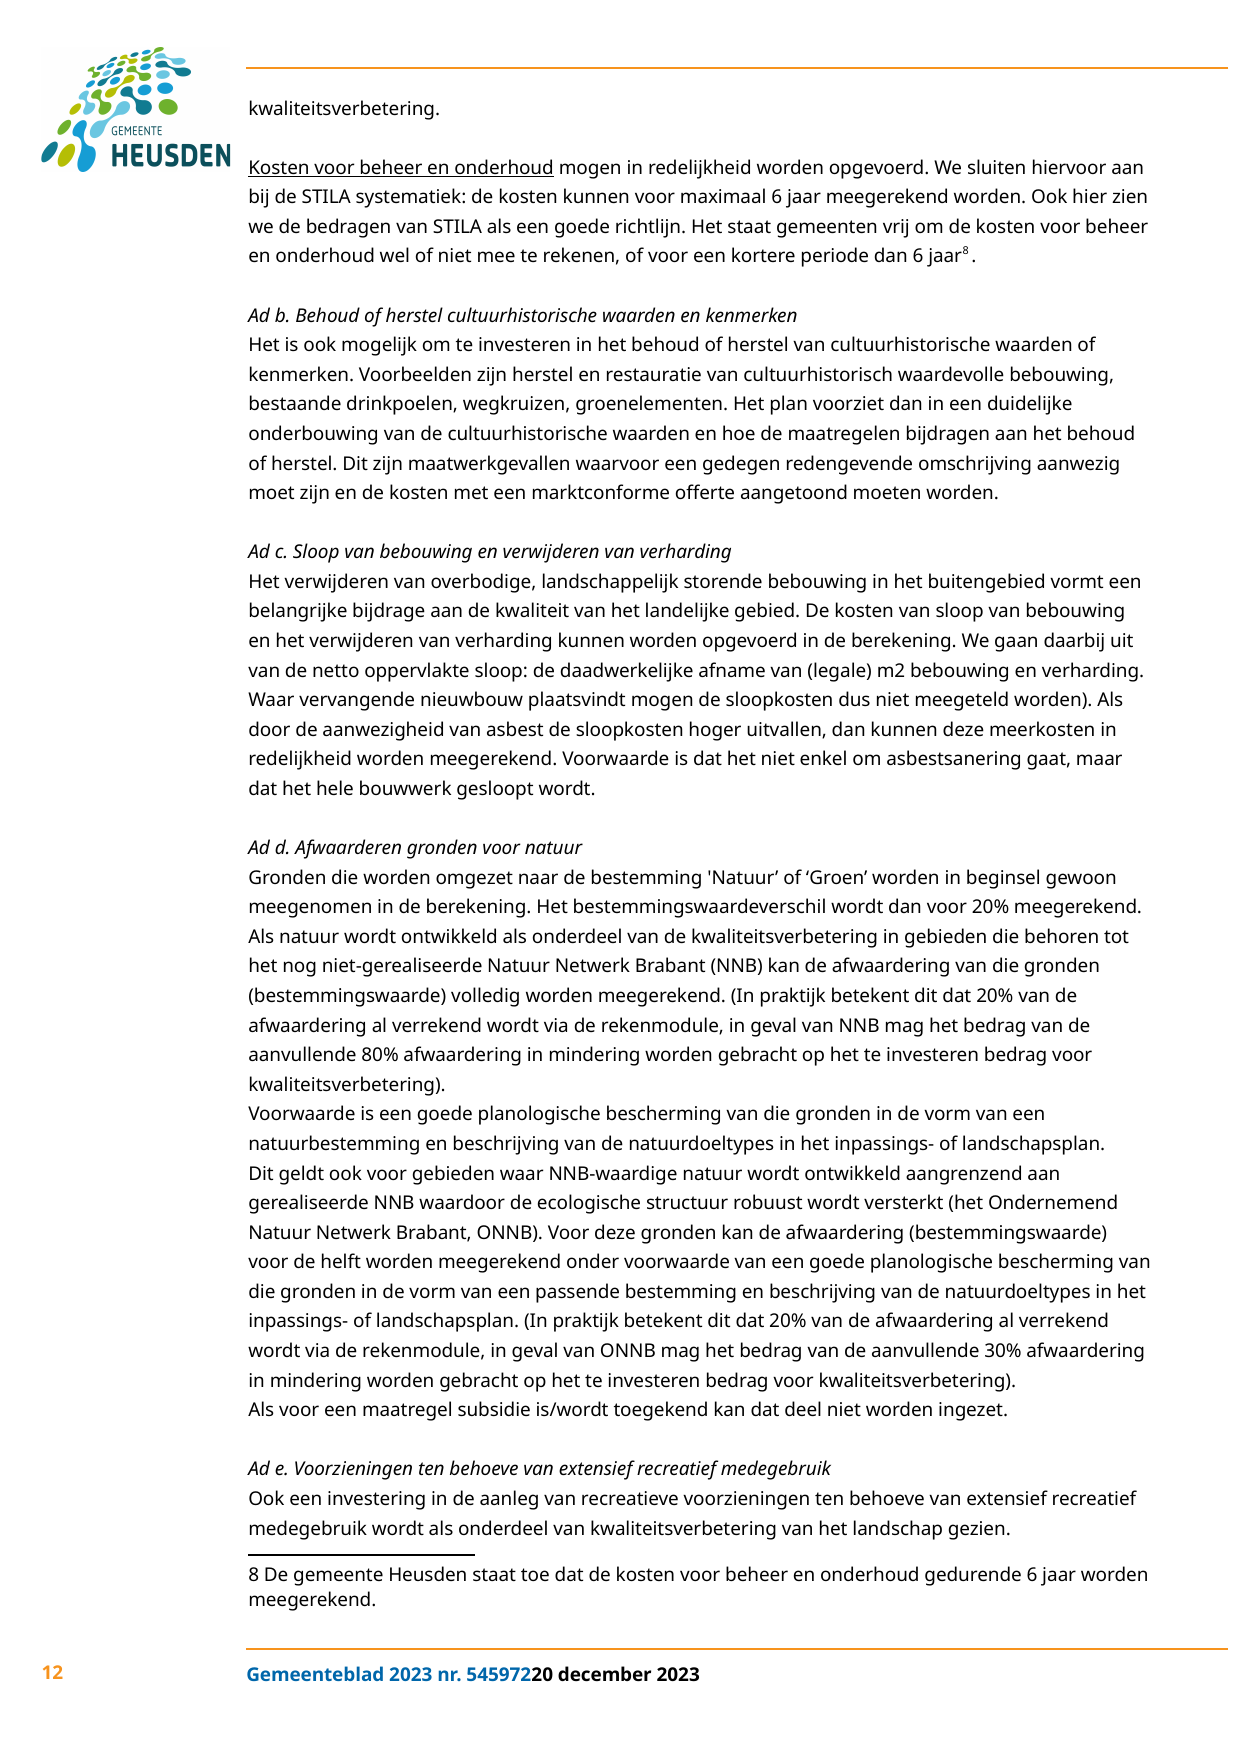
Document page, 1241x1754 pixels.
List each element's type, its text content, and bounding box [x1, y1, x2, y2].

text Ad e. Voorzieningen ten behoeve van extensief recreatief medegebruik [248, 1456, 1152, 1481]
text Ad b. Behoud of herstel cultuurhistorische waarden en kenmerken [248, 302, 1152, 328]
text Gronden die worden omgezet naar de bestemming 'Natuur’ of ‘Groen’ worden in beginsel gewoon meegenomen in de berekening. Het bestemmingswaardeverschil wordt dan voor 20% meegerekend. [248, 864, 1152, 919]
text Ad c. Sloop van bebouwing en verwijderen van verharding [248, 538, 1152, 564]
text Als natuur wordt ontwikkeld als onderdeel van de kwaliteitsverbetering in gebieden die behoren tot het nog niet-gerealiseerde Natuur Netwerk Brabant (NNB) kan de afwaardering van die gronden (bestemmingswaarde) volledig worden meegerekend. (In praktijk betekent dit dat 20% van de afwaardering al verrekend wordt via de rekenmodule, in geval van NNB mag het bedrag van de aanvullende 80% afwaardering in mindering worden gebracht op het te investeren bedrag voor kwaliteitsverbetering). [248, 923, 1152, 1097]
text Voorwaarde is een goede planologische bescherming van die gronden in de vorm van een natuurbestemming en beschrijving van de natuurdoeltypes in het inpassings- of landschapsplan. [248, 1101, 1152, 1156]
text Het is ook mogelijk om te investeren in het behoud of herstel van cultuurhistorische waarden of kenmerken. Voorbeelden zijn herstel en restauratie van cultuurhistorisch waardevolle bebouwing, bestaande drinkpoelen, wegkruizen, groenelementen. Het plan voorziet dan in een duidelijke onderbouwing van de cultuurhistorische waarden en hoe de maatregelen bijdragen aan het behoud of herstel. Dit zijn maatwerkgevallen waarvoor een gedegen redengevende omschrijving aanwezig moet zijn en de kosten met een marktconforme offerte aangetoond moeten worden. [248, 331, 1152, 505]
text kwaliteitsverbetering. [248, 95, 1152, 121]
text Het verwijderen van overbodige, landschappelijk storende bebouwing in het buitengebied vormt een belangrijke bijdrage aan de kwaliteit van het landelijke gebied. De kosten van sloop van bebouwing en het verwijderen van verharding kunnen worden opgevoerd in de berekening. We gaan daarbij uit van de netto oppervlakte sloop: de daadwerkelijke afname van (legale) m2 bebouwing en verharding. Waar vervangende nieuwbouw plaatsvindt mogen de sloopkosten dus niet meegeteld worden). Als door de aanwezigheid van asbest de sloopkosten hoger uitvallen, dan kunnen deze meerkosten in redelijkheid worden meegerekend. Voorwaarde is dat het niet enkel om asbestsanering gaat, maar dat het hele bouwwerk gesloopt wordt. [248, 568, 1152, 801]
text De gemeente Heusden staat toe dat de kosten voor beheer en onderhoud gedurende 6 jaar worden meegerekend. [248, 1561, 1152, 1612]
text Ad d. Afwaarderen gronden voor natuur [248, 834, 1152, 860]
picture [41, 47, 231, 172]
text Kosten voor beheer en onderhoud mogen in redelijkheid worden opgevoerd. We sluiten hiervoor aan bij de STILA systematiek: de kosten kunnen voor maximaal 6 jaar meegerekend worden. Ook hier zien we de bedragen van STILA als een goede richtlijn. Het staat gemeenten vrij om de kosten voor beheer en onderhoud wel of niet mee te rekenen, of voor een kortere periode dan 6 jaar. [248, 154, 1152, 268]
text Ook een investering in de aanleg van recreatieve voorzieningen ten behoeve van extensief recreatief medegebruik wordt als onderdeel van kwaliteitsverbetering van het landschap gezien. [248, 1485, 1152, 1541]
text Als voor een maatregel subsidie is/wordt toegekend kan dat deel niet worden ingezet. [248, 1396, 1152, 1422]
text Dit geldt ook voor gebieden waar NNB-waardige natuur wordt ontwikkeld aangrenzend aan gerealiseerde NNB waardoor de ecologische structuur robuust wordt versterkt (het Ondernemend Natuur Netwerk Brabant, ONNB). Voor deze gronden kan de afwaardering (bestemmingswaarde) voor de helft worden meegerekend onder voorwaarde van een goede planologische bescherming van die gronden in de vorm van een passende bestemming en beschrijving van de natuurdoeltypes in het inpassings- of landschapsplan. (In praktijk betekent dit dat 20% van de afwaardering al verrekend wordt via de rekenmodule, in geval van ONNB mag het bedrag van de aanvullende 30% afwaardering in mindering worden gebracht op het te investeren bedrag voor kwaliteitsverbetering). [248, 1160, 1152, 1393]
